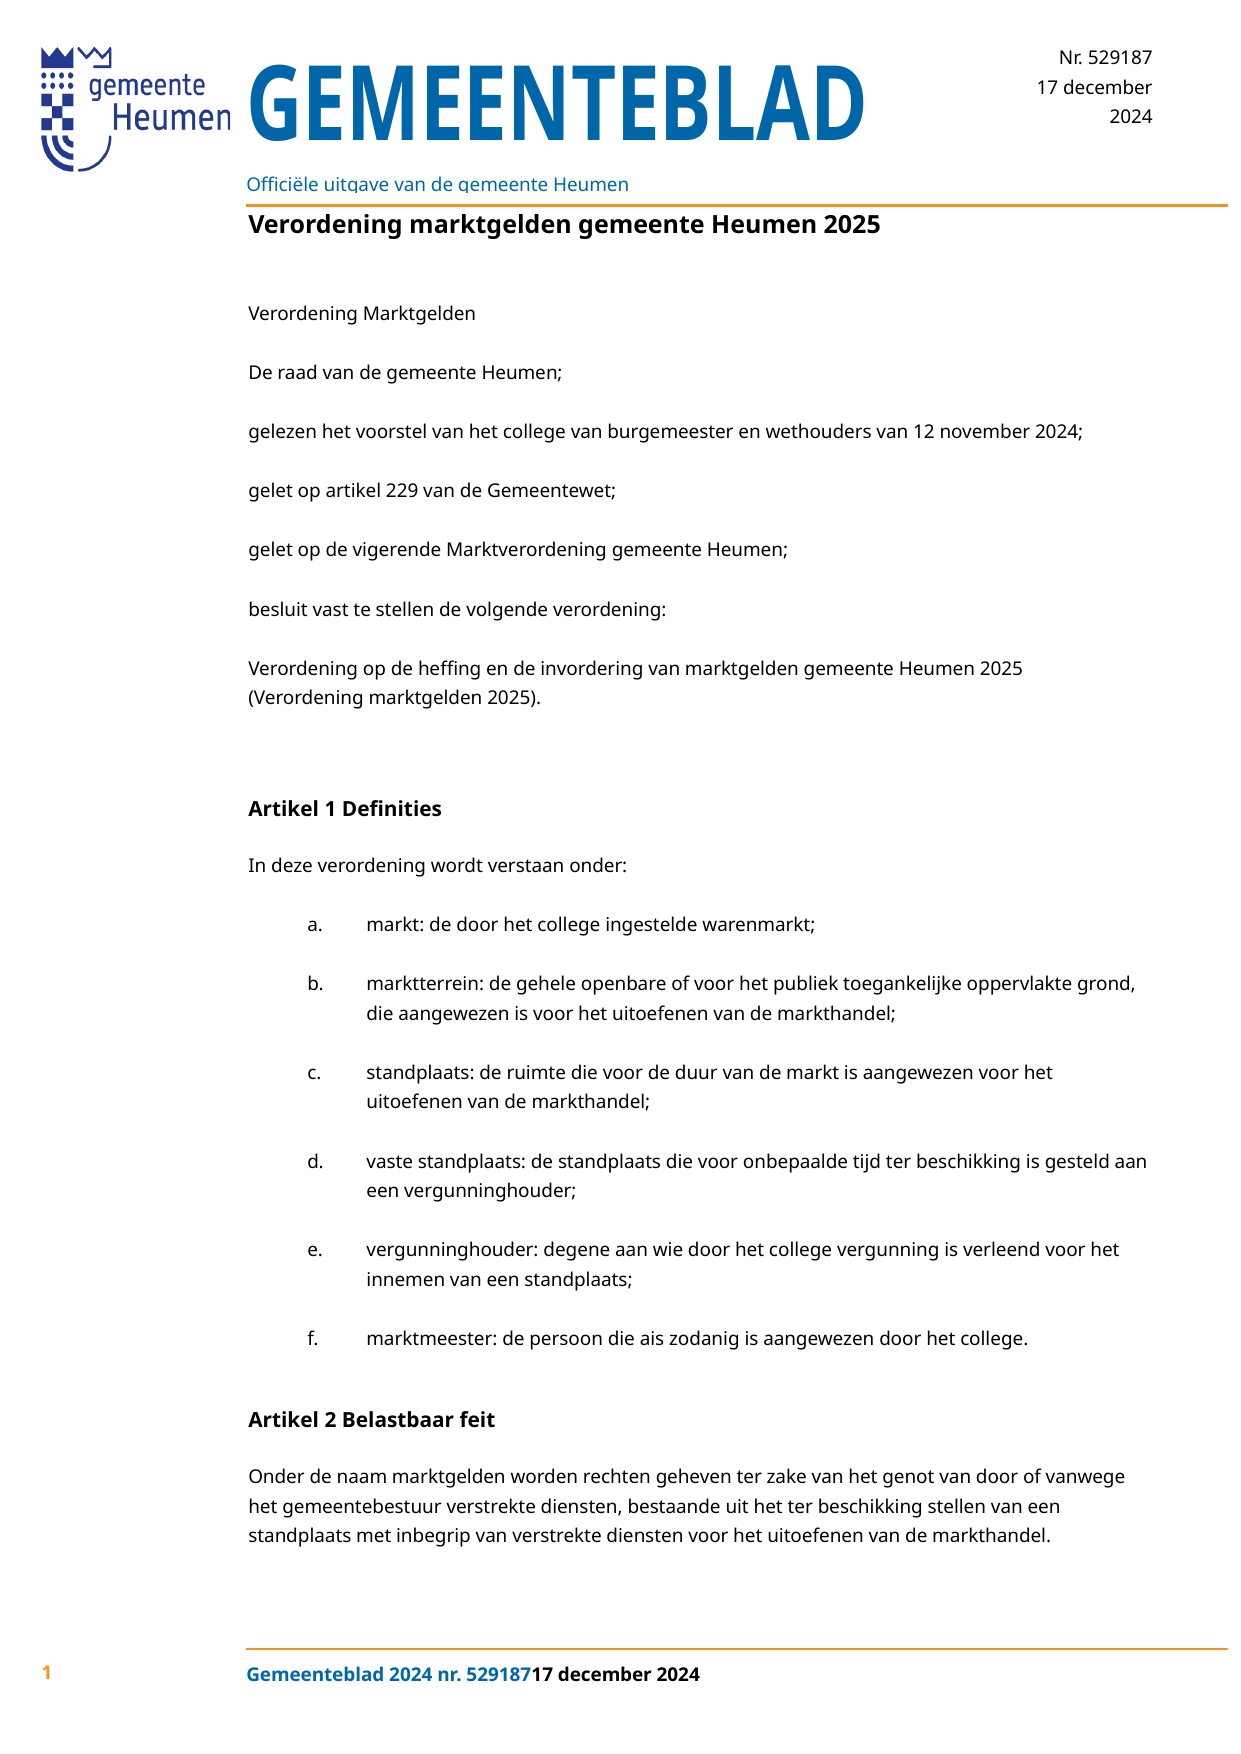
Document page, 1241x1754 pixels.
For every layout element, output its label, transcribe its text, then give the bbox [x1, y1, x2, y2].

list vergunninghouder: degene aan wie door het college vergunning is verleend voor het innemen van een standplaats; [307, 1237, 1152, 1292]
list marktterrein: de gehele openbare of voor het publiek toegankelijke oppervlakte grond, die aangewezen is voor het uitoefenen van de markthandel; [307, 970, 1152, 1026]
text besluit vast te stellen de volgende verordening: [248, 596, 1152, 621]
text Verordening op de heffing en de invordering van marktgelden gemeente Heumen 2025 [248, 655, 1152, 681]
list standplaats: de ruimte die voor de duur van de markt is aangewezen voor het uitoefenen van de markthandel; [307, 1059, 1152, 1114]
text (Verordening marktgelden 2025). [248, 684, 1152, 710]
text In deze verordening wordt verstaan onder: [248, 852, 1152, 878]
list marktmeester: de persoon die ais zodanig is aangewezen door het college. [307, 1325, 1152, 1351]
text gelet op artikel 229 van de Gemeentewet; [248, 477, 1152, 503]
text Artikel 1 Definities [248, 794, 1152, 822]
text Artikel 2 Belastbaar feit [248, 1405, 1152, 1434]
text gelet op de vigerende Marktverordening gemeente Heumen; [248, 537, 1152, 562]
text Verordening marktgelden gemeente Heumen 2025 [248, 207, 1152, 241]
text gelezen het voorstel van het college van burgemeester en wethouders van 12 november 2024; [248, 418, 1152, 444]
text Verordening Marktgelden [248, 300, 1152, 326]
list markt: de door het college ingestelde warenmarkt; [307, 911, 1152, 937]
text Onder de naam marktgelden worden rechten geheven ter zake van het genot van door of vanwege het gemeentebestuur verstrekte diensten, bestaande uit het ter beschikking stellen van een standplaats met inbegrip van verstrekte diensten voor het uitoefenen van de markthandel. [248, 1463, 1152, 1548]
picture [41, 47, 231, 172]
list vaste standplaats: de standplaats die voor onbepaalde tijd ter beschikking is gesteld aan een vergunninghouder; [307, 1148, 1152, 1203]
text De raad van de gemeente Heumen; [248, 359, 1152, 385]
